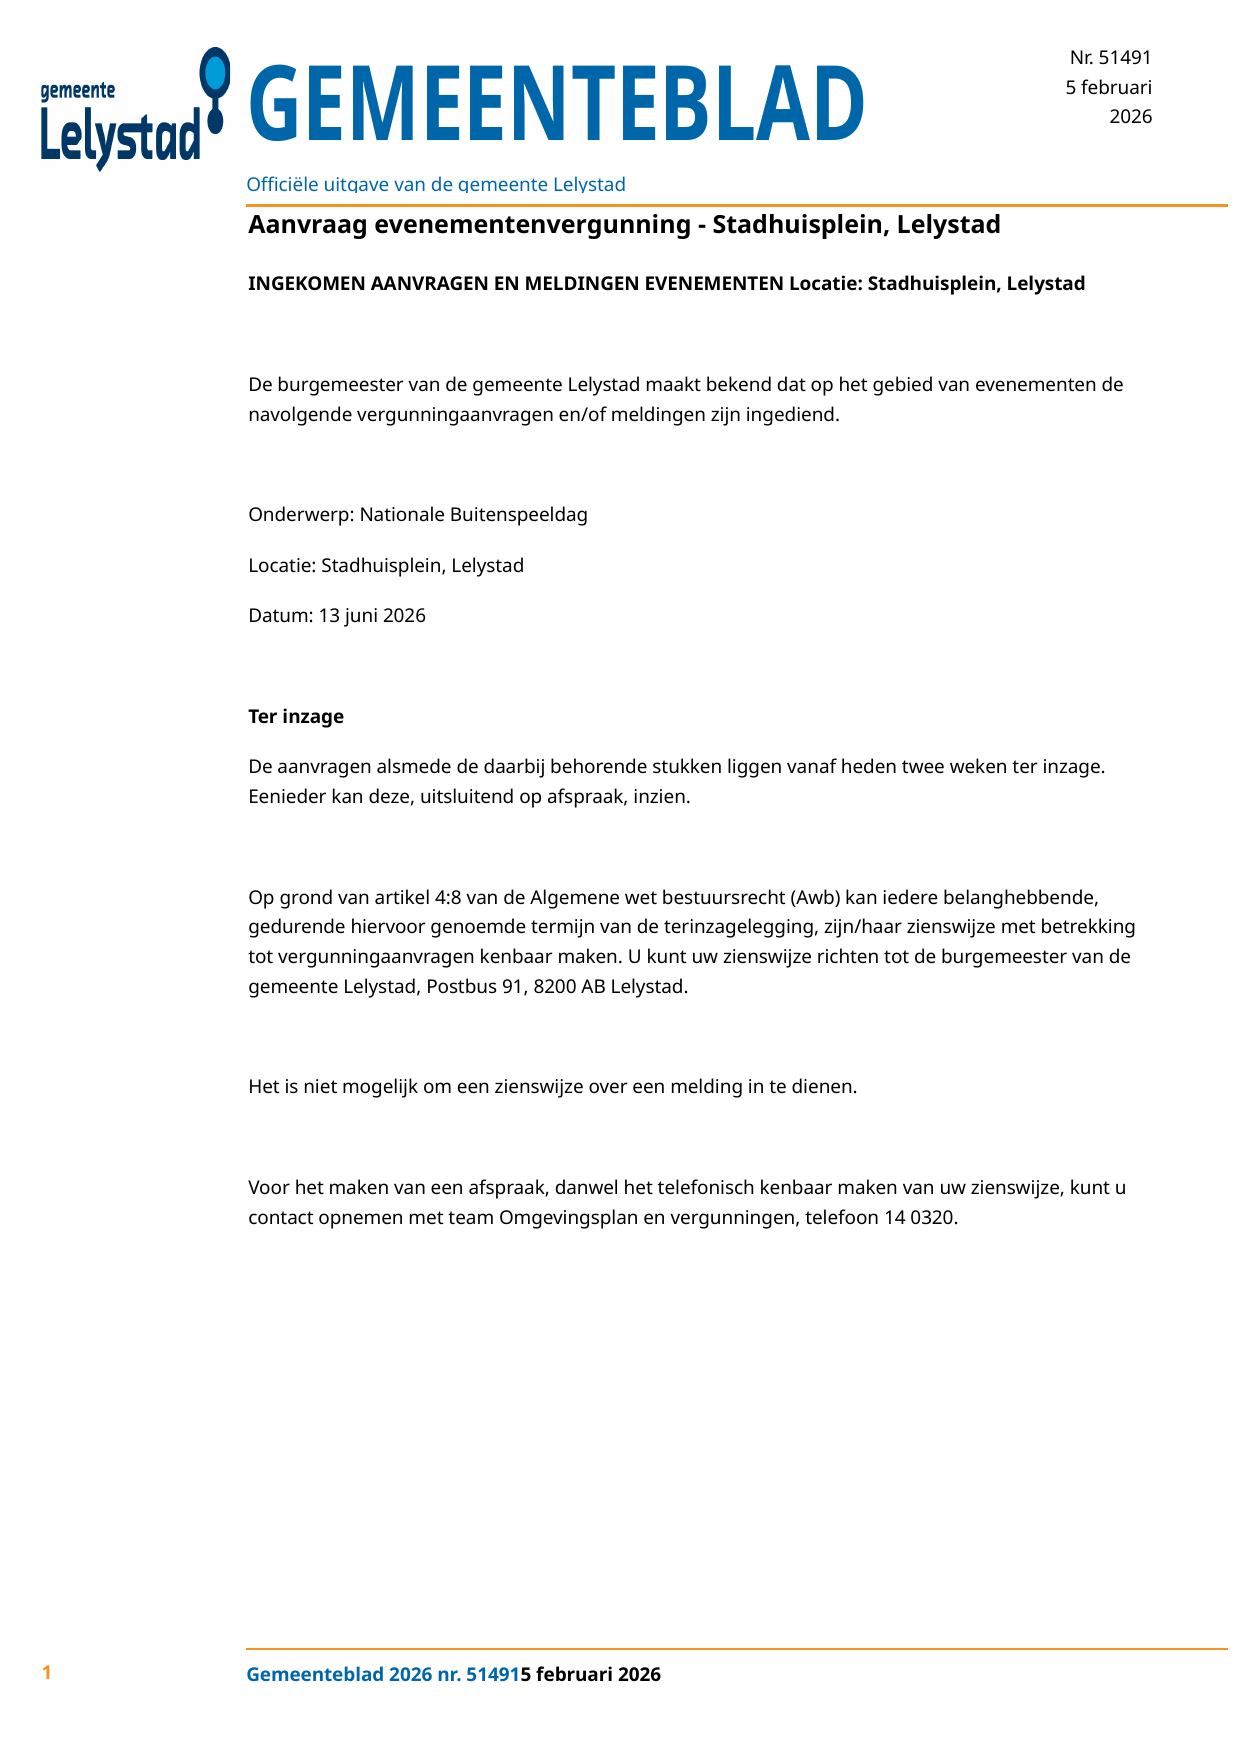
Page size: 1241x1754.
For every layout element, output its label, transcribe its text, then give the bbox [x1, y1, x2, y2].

text Locatie: Stadhuisplein, Lelystad [248, 552, 1152, 578]
picture [41, 47, 231, 172]
text De burgemeester van de gemeente Lelystad maakt bekend dat op het gebied van evenementen de navolgende vergunningaanvragen en/of meldingen zijn ingediend. [248, 371, 1152, 426]
text INGEKOMEN AANVRAGEN EN MELDINGEN EVENEMENTEN Locatie: Stadhuisplein, Lelystad [248, 270, 1152, 296]
text De aanvragen alsmede de daarbij behorende stukken liggen vanaf heden twee weken ter inzage. Eenieder kan deze, uitsluitend op afspraak, inzien. [248, 754, 1152, 809]
text Voor het maken van een afspraak, danwel het telefonisch kenbaar maken van uw zienswijze, kunt u contact opnemen met team Omgevingsplan en vergunningen, telefoon 14 0320. [248, 1174, 1152, 1230]
text Aanvraag evenementenvergunning - Stadhuisplein, Lelystad [248, 207, 1152, 241]
text Op grond van artikel 4:8 van de Algemene wet bestuursrecht (Awb) kan iedere belanghebbende, gedurende hiervoor genoemde termijn van de terinzagelegging, zijn/haar zienswijze met betrekking tot vergunningaanvragen kenbaar maken. U kunt uw zienswijze richten tot de burgemeester van de gemeente Lelystad, Postbus 91, 8200 AB Lelystad. [248, 884, 1152, 998]
text Het is niet mogelijk om een zienswijze over een melding in te dienen. [248, 1074, 1152, 1099]
text Datum: 13 juni 2026 [248, 602, 1152, 628]
text Onderwerp: Nationale Buitenspeeldag [248, 502, 1152, 527]
text Ter inzage [248, 703, 1152, 729]
